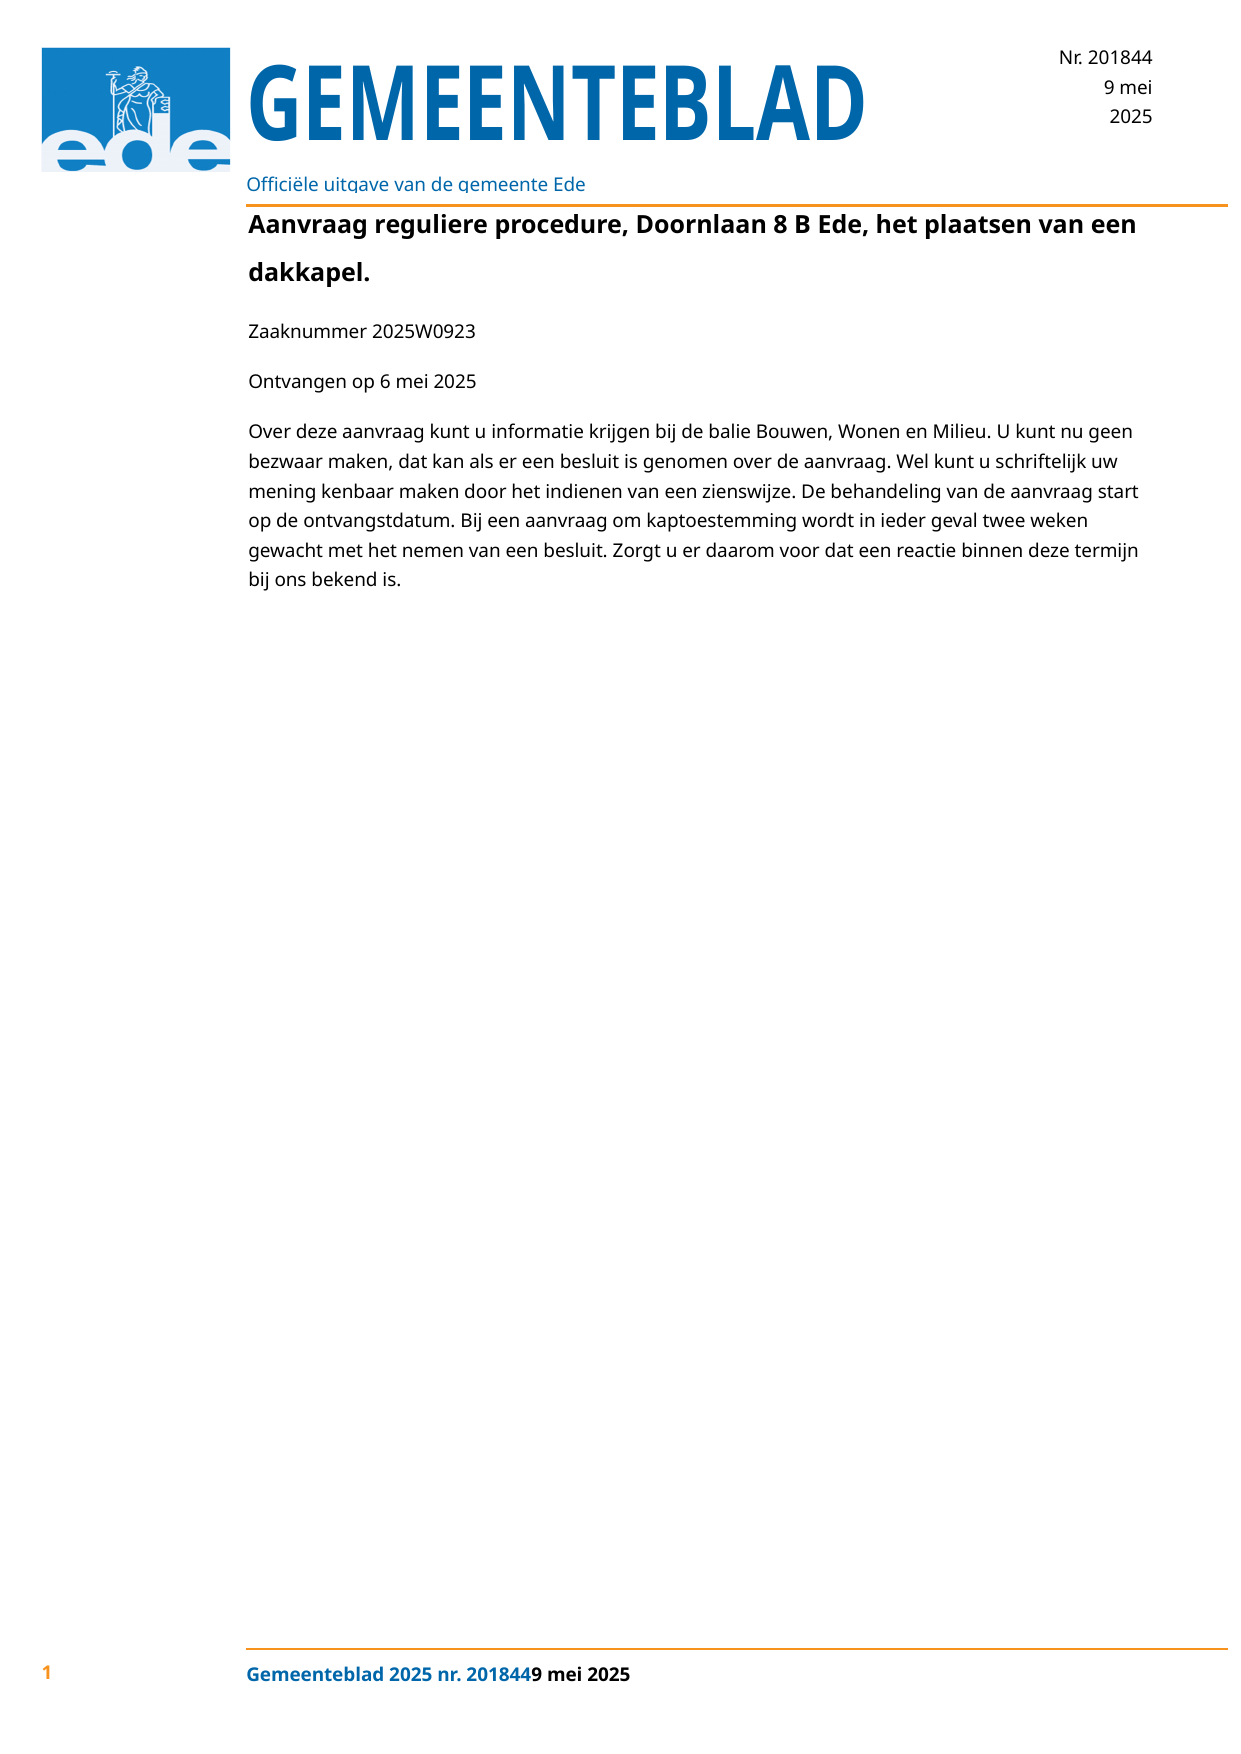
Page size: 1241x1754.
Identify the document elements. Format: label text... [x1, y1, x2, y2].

text Zaaknummer 2025W0923 [248, 318, 1152, 344]
text Aanvraag reguliere procedure, Doornlaan 8 B Ede, het plaatsen van een dakkapel. [248, 207, 1152, 288]
picture [41, 47, 231, 172]
text Over deze aanvraag kunt u informatie krijgen bij de balie Bouwen, Wonen en Milieu. U kunt nu geen bezwaar maken, dat kan als er een besluit is genomen over de aanvraag. Wel kunt u schriftelijk uw mening kenbaar maken door het indienen van een zienswijze. De behandeling van de aanvraag start op de ontvangstdatum. Bij een aanvraag om kaptoestemming wordt in ieder geval twee weken gewacht met het nemen van een besluit. Zorgt u er daarom voor dat een reactie binnen deze termijn bij ons bekend is. [248, 419, 1152, 592]
text Ontvangen op 6 mei 2025 [248, 368, 1152, 394]
